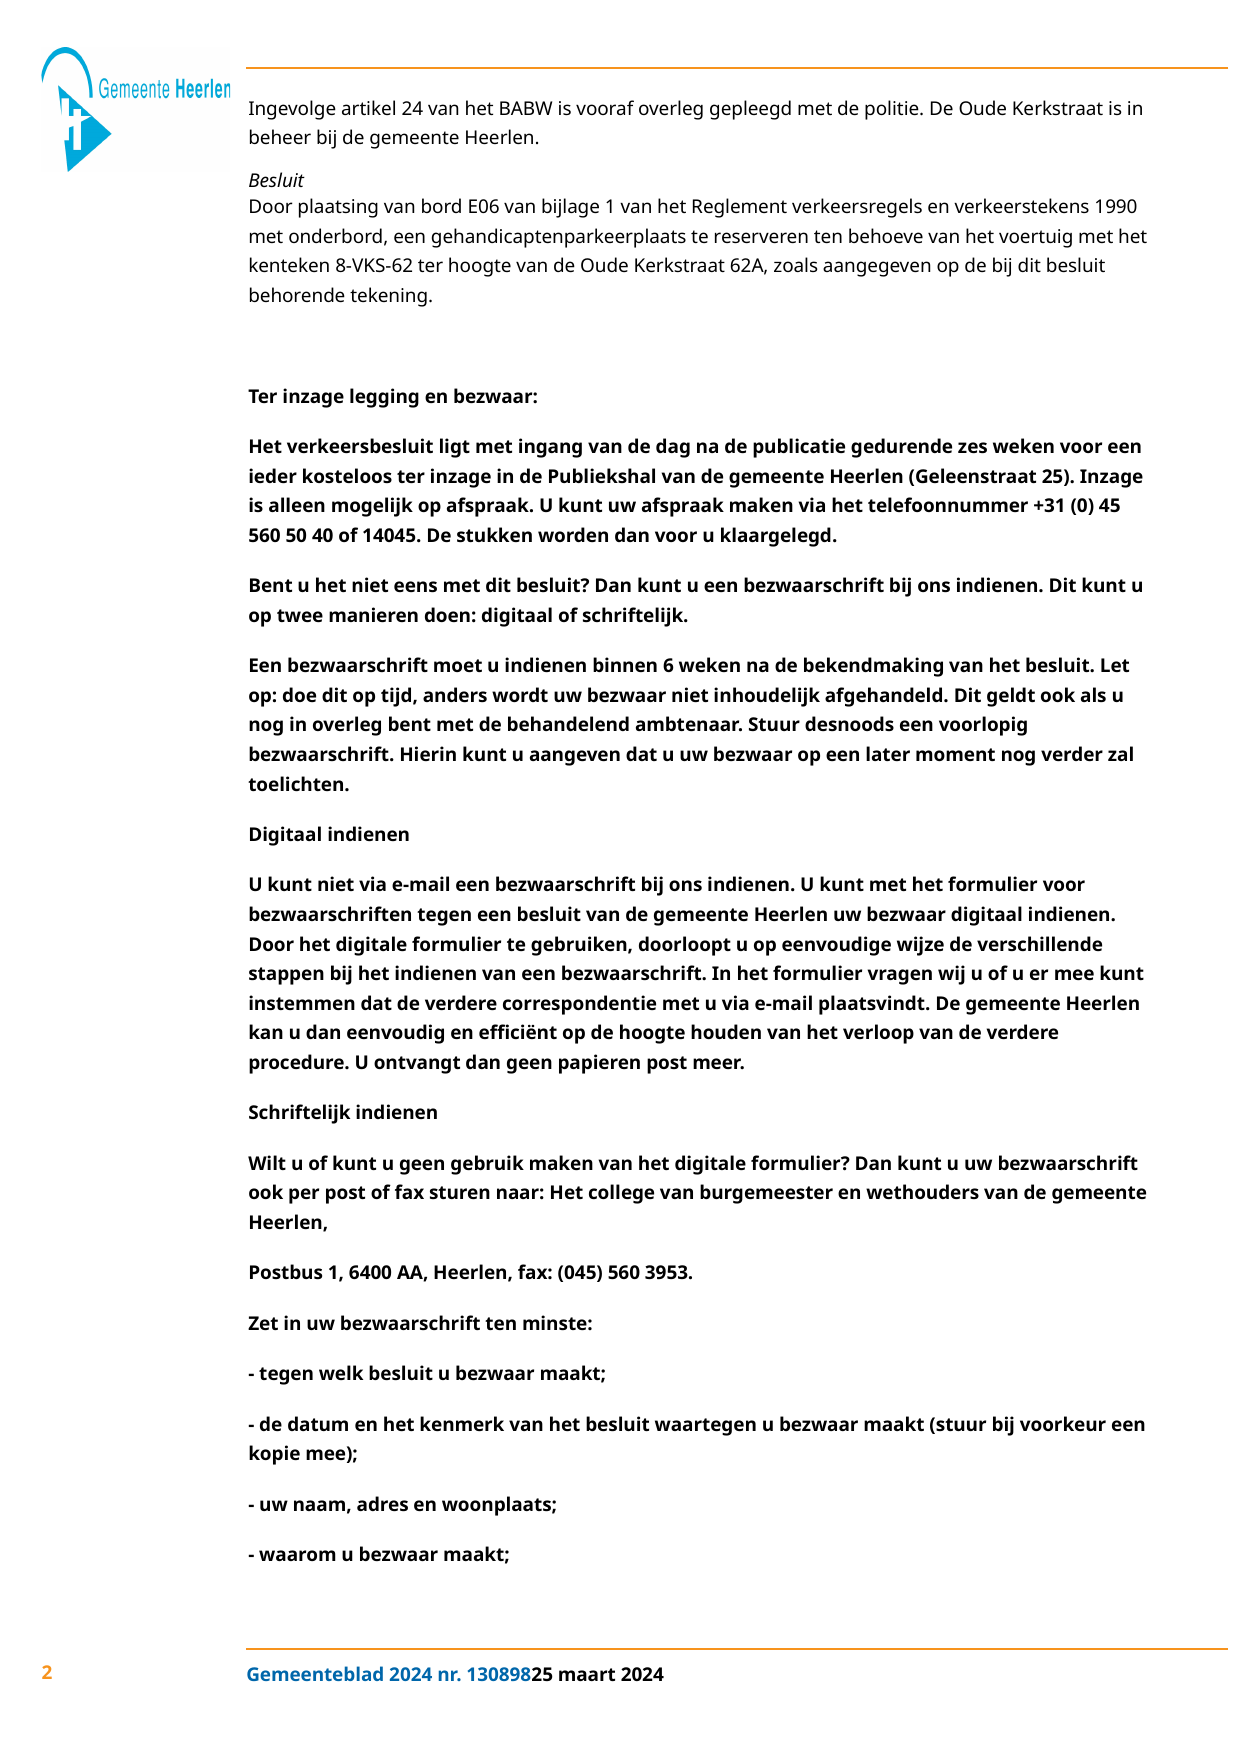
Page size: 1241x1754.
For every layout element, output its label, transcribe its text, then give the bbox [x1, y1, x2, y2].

text Ingevolge artikel 24 van het BABW is vooraf overleg gepleegd met de politie. De Oude Kerkstraat is in beheer bij de gemeente Heerlen. [248, 95, 1152, 150]
text Postbus 1, 6400 AA, Heerlen, fax: (045) 560 3953. [248, 1259, 1152, 1285]
text Door plaatsing van bord E06 van bijlage 1 van het Reglement verkeersregels en verkeerstekens 1990 met onderbord, een gehandicaptenparkeerplaats te reserveren ten behoeve van het voertuig met het kenteken 8-VKS-62 ter hoogte van de Oude Kerkstraat 62A, zoals aangegeven op de bij dit besluit behorende tekening. [248, 193, 1152, 308]
text Ter inzage legging en bezwaar: [248, 383, 1152, 408]
picture [41, 47, 59, 70]
text Zet in uw bezwaarschrift ten minste: [248, 1310, 1152, 1336]
text Wilt u of kunt u geen gebruik maken van het digitale formulier? Dan kunt u uw bezwaarschrift ook per post of fax sturen naar: Het college van burgemeester en wethouders van de gemeente Heerlen, [248, 1150, 1152, 1235]
text Bent u het niet eens met dit besluit? Dan kunt u een bezwaarschrift bij ons indienen. Dit kunt u op twee manieren doen: digitaal of schriftelijk. [248, 572, 1152, 628]
text - de datum en het kenmerk van het besluit waartegen u bezwaar maakt (stuur bij voorkeur een kopie mee); [248, 1411, 1152, 1466]
text Schriftelijk indienen [248, 1099, 1152, 1125]
text - tegen welk besluit u bezwaar maakt; [248, 1360, 1152, 1386]
text U kunt niet via e-mail een bezwaarschrift bij ons indienen. U kunt met het formulier voor bezwaarschriften tegen een besluit van de gemeente Heerlen uw bezwaar digitaal indienen. Door het digitale formulier te gebruiken, doorloopt u op eenvoudige wijze de verschillende stappen bij het indienen van een bezwaarschrift. In het formulier vragen wij u of u er mee kunt instemmen dat de verdere correspondentie met u via e-mail plaatsvindt. De gemeente Heerlen kan u dan eenvoudig en efficiënt op de hoogte houden van het verloop van de verdere procedure. U ontvangt dan geen papieren post meer. [248, 872, 1152, 1075]
text Een bezwaarschrift moet u indienen binnen 6 weken na de bekendmaking van het besluit. Let op: doe dit op tijd, anders wordt uw bezwaar niet inhoudelijk afgehandeld. Dit geldt ook als u nog in overleg bent met de behandelend ambtenaar. Stuur desnoods een voorlopig bezwaarschrift. Hierin kunt u aangeven dat u uw bezwaar op een later moment nog verder zal toelichten. [248, 652, 1152, 796]
text Besluit [248, 167, 1152, 193]
picture [41, 47, 231, 172]
text - waarom u bezwaar maakt; [248, 1541, 1152, 1567]
text - uw naam, adres en woonplaats; [248, 1491, 1152, 1516]
text Het verkeersbesluit ligt met ingang van de dag na de publicatie gedurende zes weken voor een ieder kosteloos ter inzage in de Publiekshal van de gemeente Heerlen (Geleenstraat 25). Inzage is alleen mogelijk op afspraak. U kunt uw afspraak maken via het telefoonnummer +31 (0) 45 560 50 40 of 14045. De stukken worden dan voor u klaargelegd. [248, 433, 1152, 548]
text Digitaal indienen [248, 821, 1152, 847]
